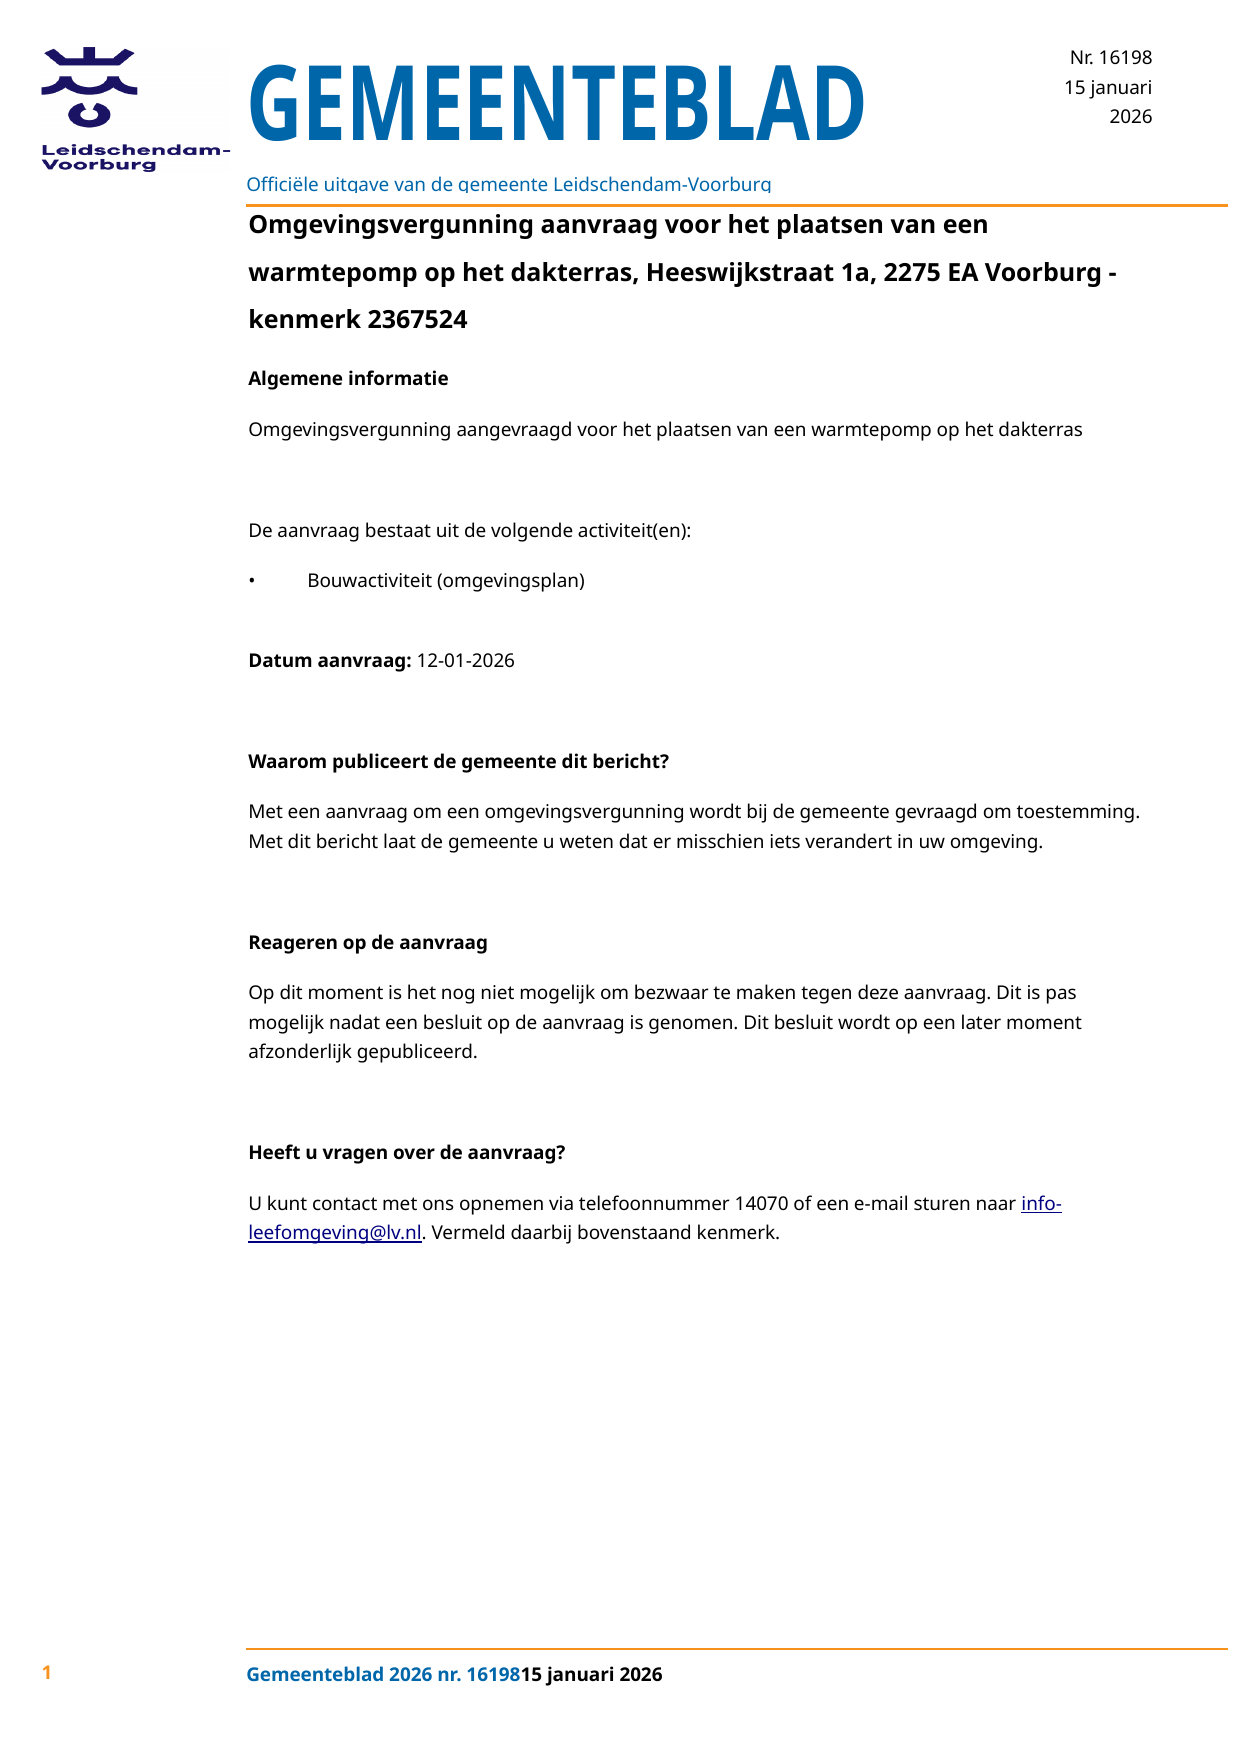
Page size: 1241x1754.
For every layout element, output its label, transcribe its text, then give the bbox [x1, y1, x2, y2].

picture [41, 47, 231, 172]
text De aanvraag bestaat uit de volgende activiteit(en): [248, 517, 1152, 542]
text Op dit moment is het nog niet mogelijk om bezwaar te maken tegen deze aanvraag. Dit is pas mogelijk nadat een besluit op de aanvraag is genomen. Dit besluit wordt op een later moment afzonderlijk gepubliceerd. [248, 979, 1152, 1064]
text Omgevingsvergunning aanvraag voor het plaatsen van een warmtepomp op het dakterras, Heeswijkstraat 1a, 2275 EA Voorburg - kenmerk 2367524 [248, 207, 1152, 336]
text Heeft u vragen over de aanvraag? [248, 1139, 1152, 1165]
text Algemene informatie [248, 366, 1152, 391]
text Met een aanvraag om een omgevingsvergunning wordt bij de gemeente gevraagd om toestemming. Met dit bericht laat de gemeente u weten dat er misschien iets verandert in uw omgeving. [248, 798, 1152, 854]
text U kunt contact met ons opnemen via telefoonnummer 14070 of een e-mail sturen naar info-leefomgeving@lv.nl. Vermeld daarbij bovenstaand kenmerk. [248, 1190, 1152, 1245]
text Reageren op de aanvraag [248, 929, 1152, 954]
text Datum aanvraag: 12-01-2026 [248, 647, 1152, 673]
text Waarom publiceert de gemeente dit bericht? [248, 748, 1152, 774]
list Bouwactiviteit (omgevingsplan) [248, 567, 1152, 593]
text Omgevingsvergunning aangevraagd voor het plaatsen van een warmtepomp op het dakterras [248, 416, 1152, 442]
